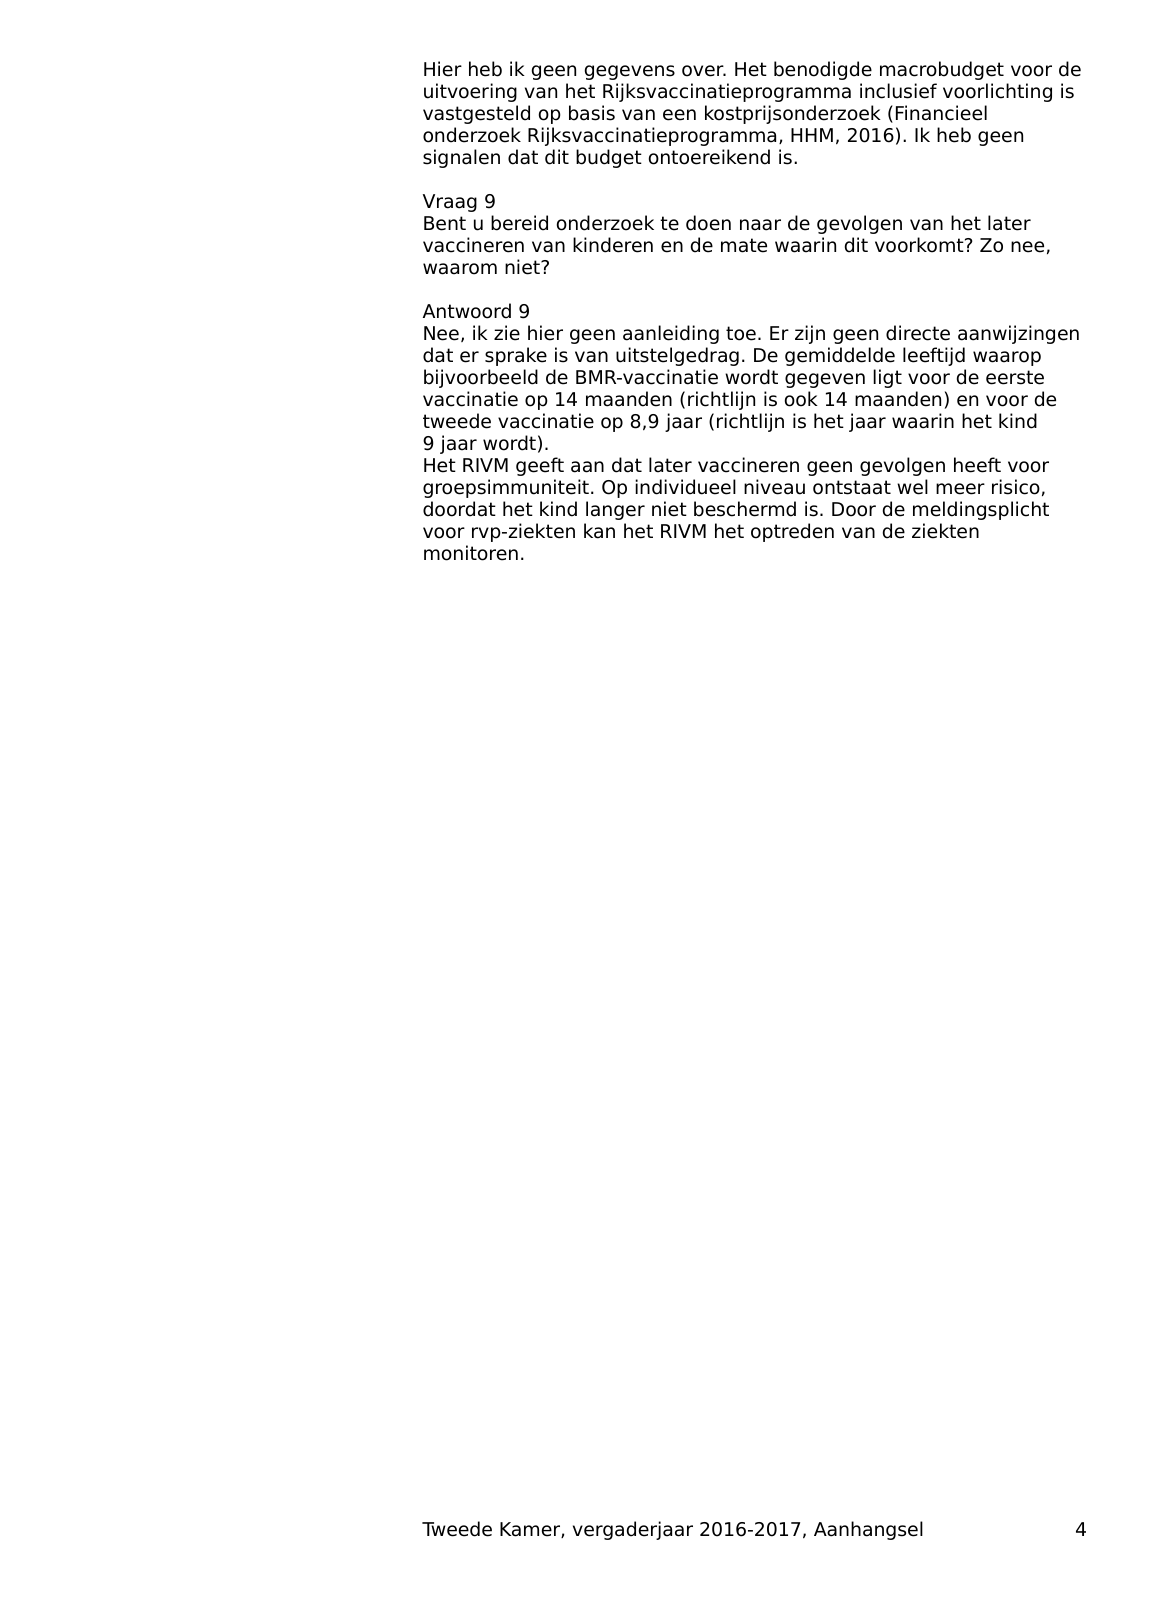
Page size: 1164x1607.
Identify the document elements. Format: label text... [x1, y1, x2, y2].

text Hier heb ik geen gegevens over. Het benodigde macrobudget voor de uitvoering van het Rijksvaccinatieprogramma inclusief voorlichting is vastgesteld op basis van een kostprijsonderzoek (Financieel onderzoek Rijksvaccinatieprogramma, HHM, 2016). Ik heb geen signalen dat dit budget ontoereikend is. [422, 59, 1087, 169]
text Antwoord 9 [422, 301, 1087, 323]
text Vraag 9 [422, 191, 1087, 213]
text Bent u bereid onderzoek te doen naar de gevolgen van het later vaccineren van kinderen en de mate waarin dit voorkomt? Zo nee, waarom niet? [422, 213, 1087, 279]
text Het RIVM geeft aan dat later vaccineren geen gevolgen heeft voor groepsimmuniteit. Op individueel niveau ontstaat wel meer risico, doordat het kind langer niet beschermd is. Door de meldingsplicht voor rvp-ziekten kan het RIVM het optreden van de ziekten monitoren. [422, 455, 1087, 565]
text Nee, ik zie hier geen aanleiding toe. Er zijn geen directe aanwijzingen dat er sprake is van uitstelgedrag. De gemiddelde leeftijd waarop bijvoorbeeld de BMR-vaccinatie wordt gegeven ligt voor de eerste vaccinatie op 14 maanden (richtlijn is ook 14 maanden) en voor de tweede vaccinatie op 8,9 jaar (richtlijn is het jaar waarin het kind 9 jaar wordt). [422, 323, 1087, 455]
